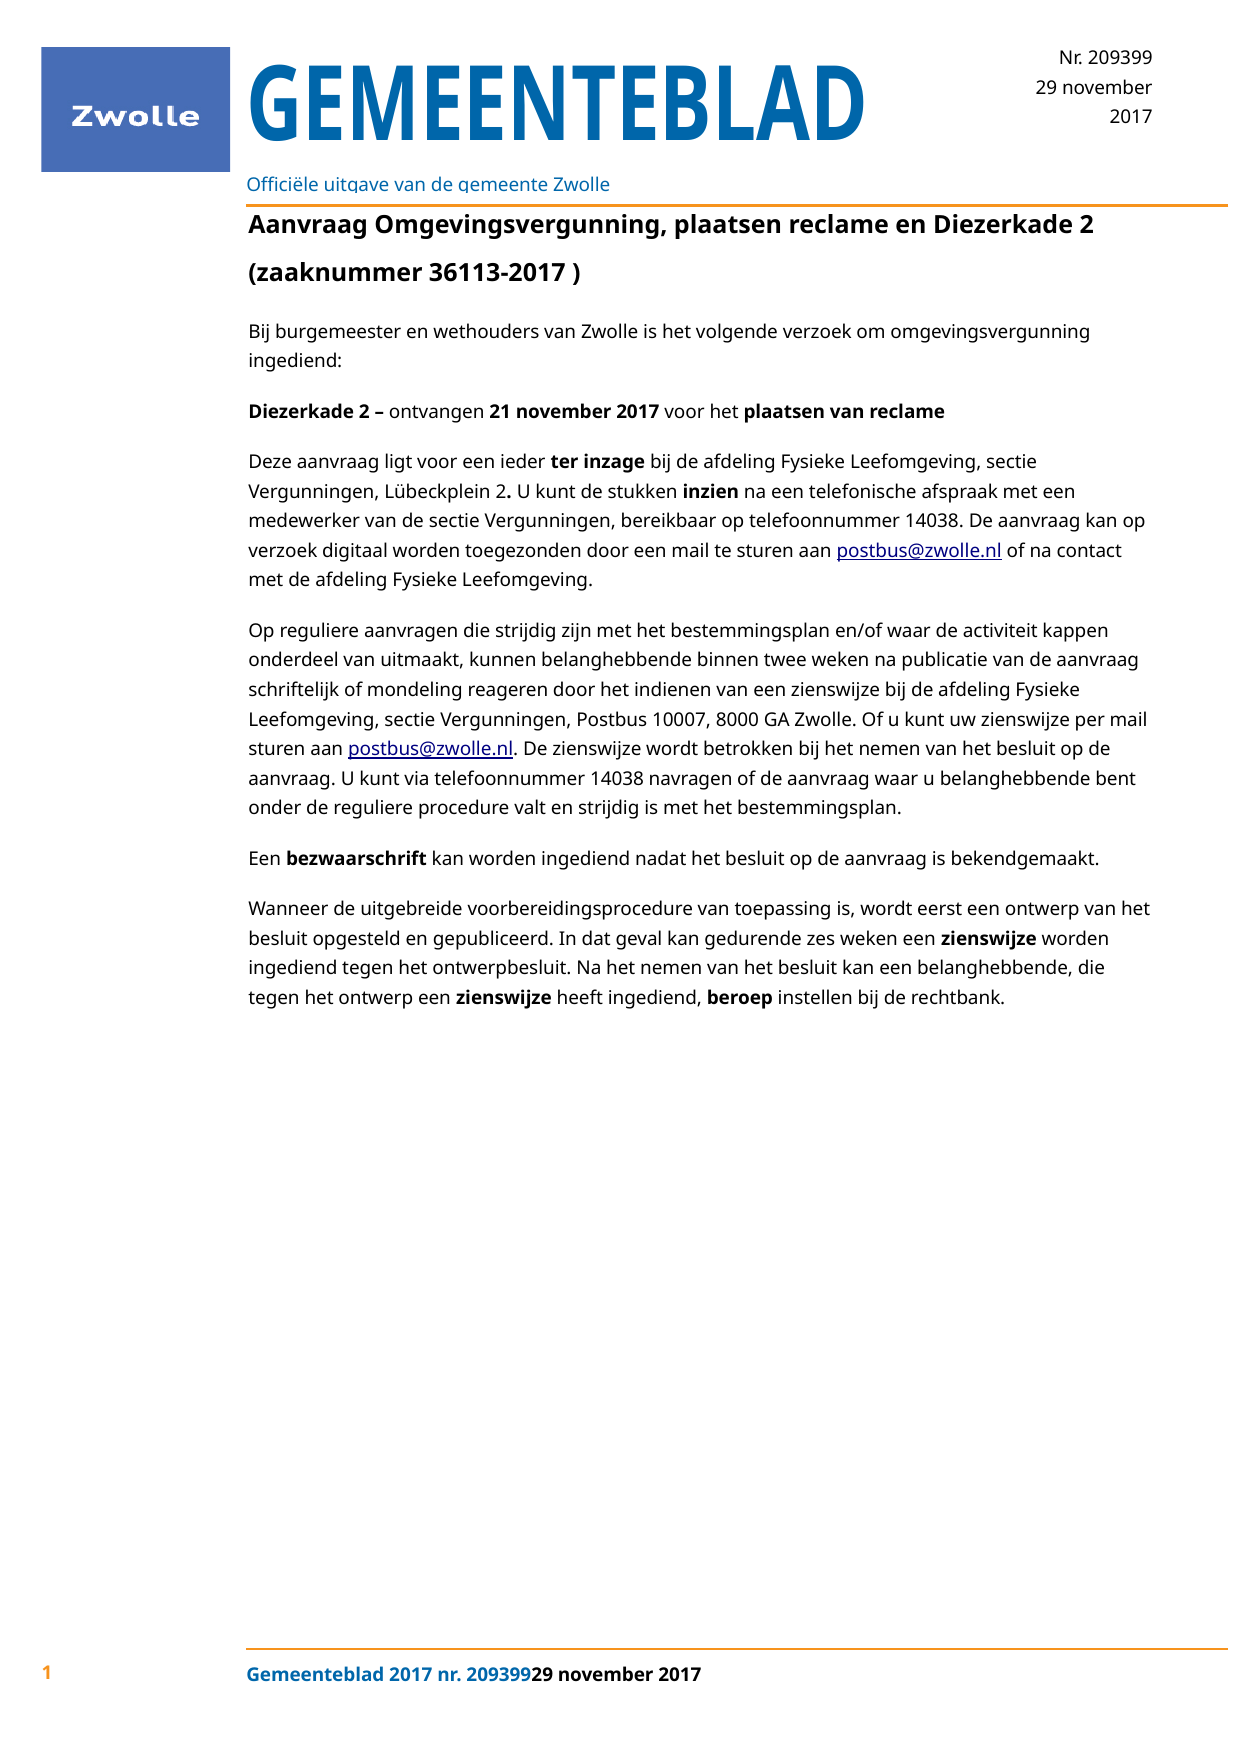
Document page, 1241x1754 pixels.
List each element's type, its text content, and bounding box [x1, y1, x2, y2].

text Bij burgemeester en wethouders van Zwolle is het volgende verzoek om omgevingsvergunning ingediend: [248, 318, 1152, 373]
text Wanneer de uitgebreide voorbereidingsprocedure van toepassing is, wordt eerst een ontwerp van het besluit opgesteld en gepubliceerd. In dat geval kan gedurende zes weken een zienswijze worden ingediend tegen het ontwerpbesluit. Na het nemen van het besluit kan een belanghebbende, die tegen het ontwerp een zienswijze heeft ingediend, beroep instellen bij de rechtbank. [248, 895, 1152, 1010]
text Op reguliere aanvragen die strijdig zijn met het bestemmingsplan en/of waar de activiteit kappen onderdeel van uitmaakt, kunnen belanghebbende binnen twee weken na publicatie van de aanvraag schriftelijk of mondeling reageren door het indienen van een zienswijze bij de afdeling Fysieke Leefomgeving, sectie Vergunningen, Postbus 10007, 8000 GA Zwolle. Of u kunt uw zienswijze per mail sturen aan postbus@zwolle.nl. De zienswijze wordt betrokken bij het nemen van het besluit op de aanvraag. U kunt via telefoonnummer 14038 navragen of de aanvraag waar u belanghebbende bent onder de reguliere procedure valt en strijdig is met het bestemmingsplan. [248, 617, 1152, 820]
text Aanvraag Omgevingsvergunning, plaatsen reclame en Diezerkade 2 (zaaknummer 36113-2017 ) [248, 207, 1152, 288]
picture [41, 47, 231, 172]
text Deze aanvraag ligt voor een ieder ter inzage bij de afdeling Fysieke Leefomgeving, sectie Vergunningen, Lübeckplein 2. U kunt de stukken inzien na een telefonische afspraak met een medewerker van de sectie Vergunningen, bereikbaar op telefoonnummer 14038. De aanvraag kan op verzoek digitaal worden toegezonden door een mail te sturen aan postbus@zwolle.nl of na contact met de afdeling Fysieke Leefomgeving. [248, 448, 1152, 592]
text Diezerkade 2 – ontvangen 21 november 2017 voor het plaatsen van reclame [248, 398, 1152, 424]
text Een bezwaarschrift kan worden ingediend nadat het besluit op de aanvraag is bekendgemaakt. [248, 845, 1152, 871]
